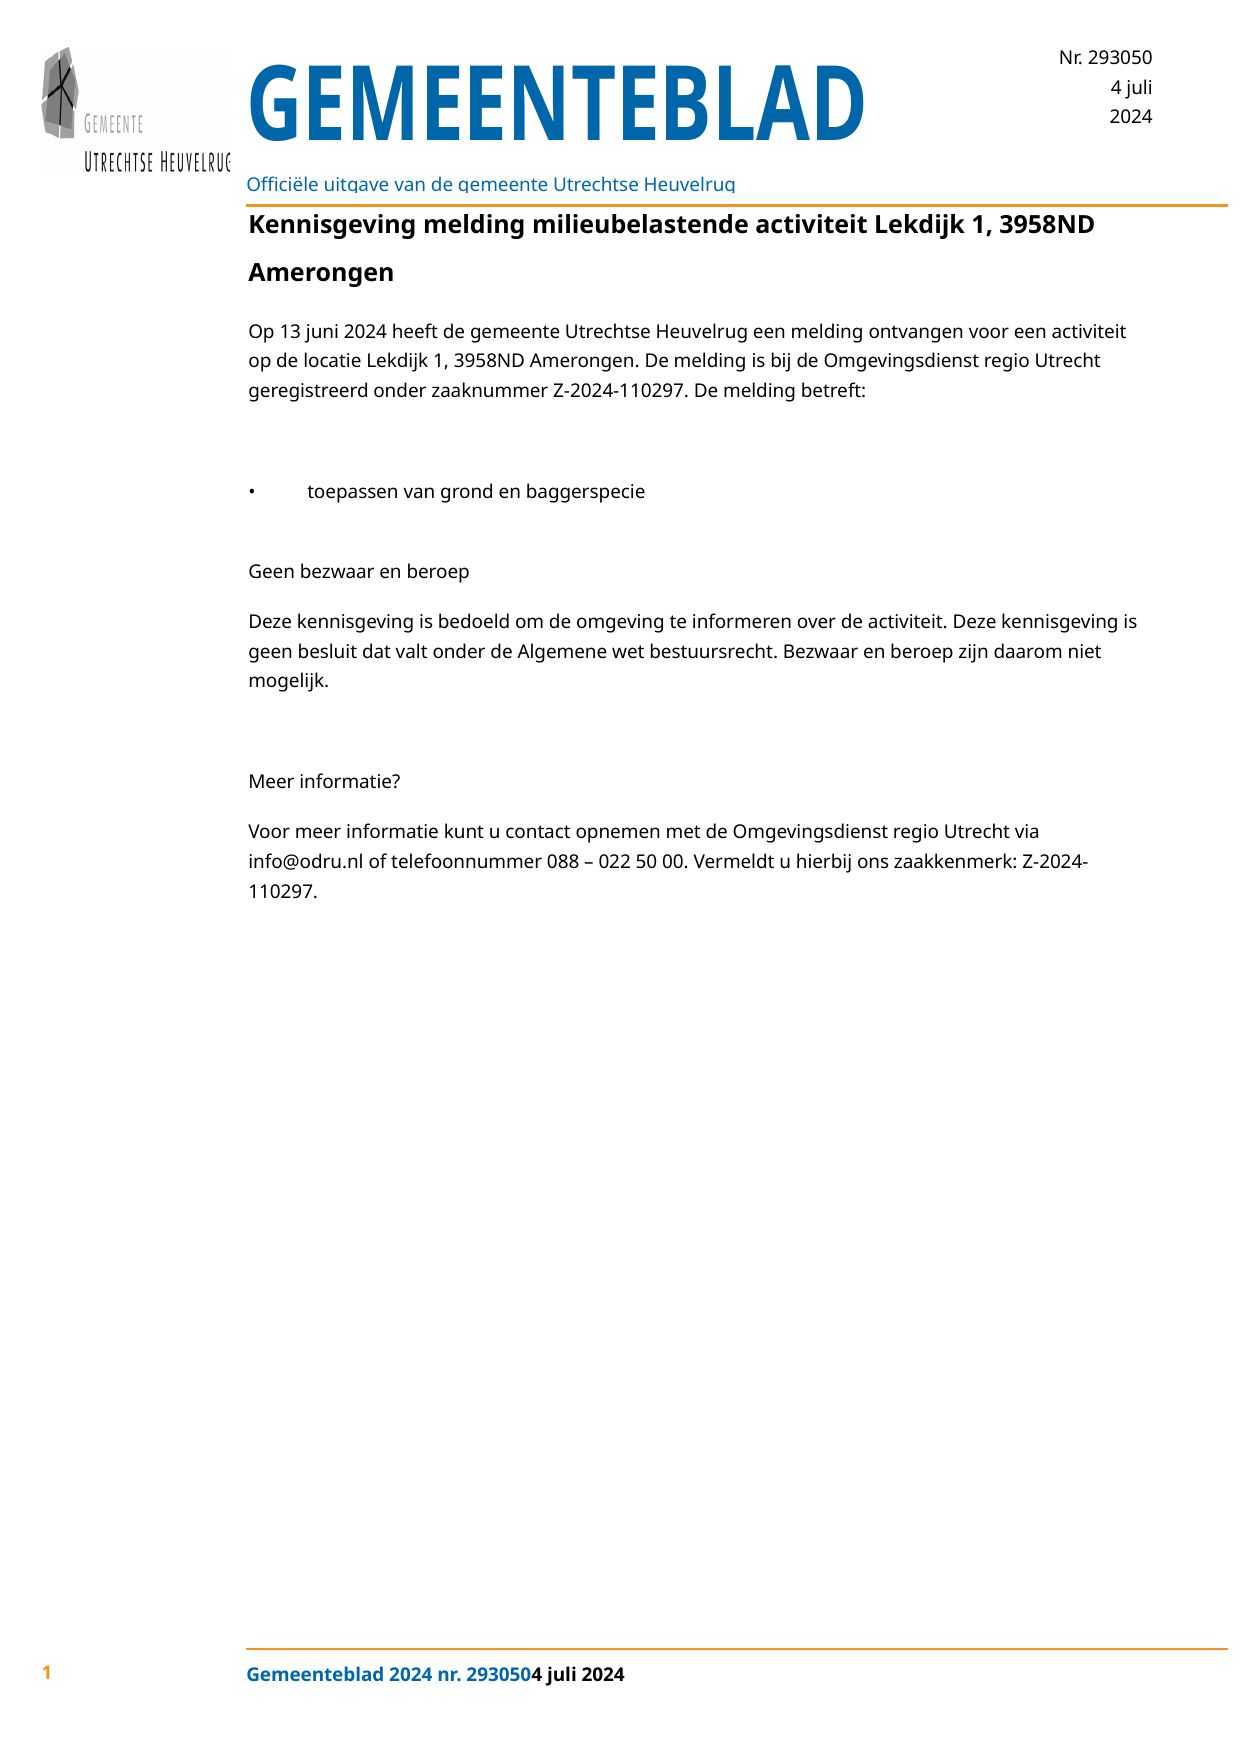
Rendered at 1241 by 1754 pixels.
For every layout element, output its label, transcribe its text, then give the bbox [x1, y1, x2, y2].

text Op 13 juni 2024 heeft de gemeente Utrechtse Heuvelrug een melding ontvangen voor een activiteit op de locatie Lekdijk 1, 3958ND Amerongen. De melding is bij de Omgevingsdienst regio Utrecht geregistreerd onder zaaknummer Z-2024-110297. De melding betreft: [248, 318, 1152, 403]
text Voor meer informatie kunt u contact opnemen met de Omgevingsdienst regio Utrecht via info@odru.nl of telefoonnummer 088 – 022 50 00. Vermeldt u hierbij ons zaakkenmerk: Z-2024-110297. [248, 819, 1152, 904]
text Meer informatie? [248, 768, 1152, 794]
text Kennisgeving melding milieubelastende activiteit Lekdijk 1, 3958ND Amerongen [248, 207, 1152, 288]
text Geen bezwaar en beroep [248, 558, 1152, 584]
list toepassen van grond en baggerspecie [248, 478, 1152, 504]
picture [41, 47, 231, 172]
text Deze kennisgeving is bedoeld om de omgeving te informeren over de activiteit. Deze kennisgeving is geen besluit dat valt onder de Algemene wet bestuursrecht. Bezwaar en beroep zijn daarom niet mogelijk. [248, 608, 1152, 693]
